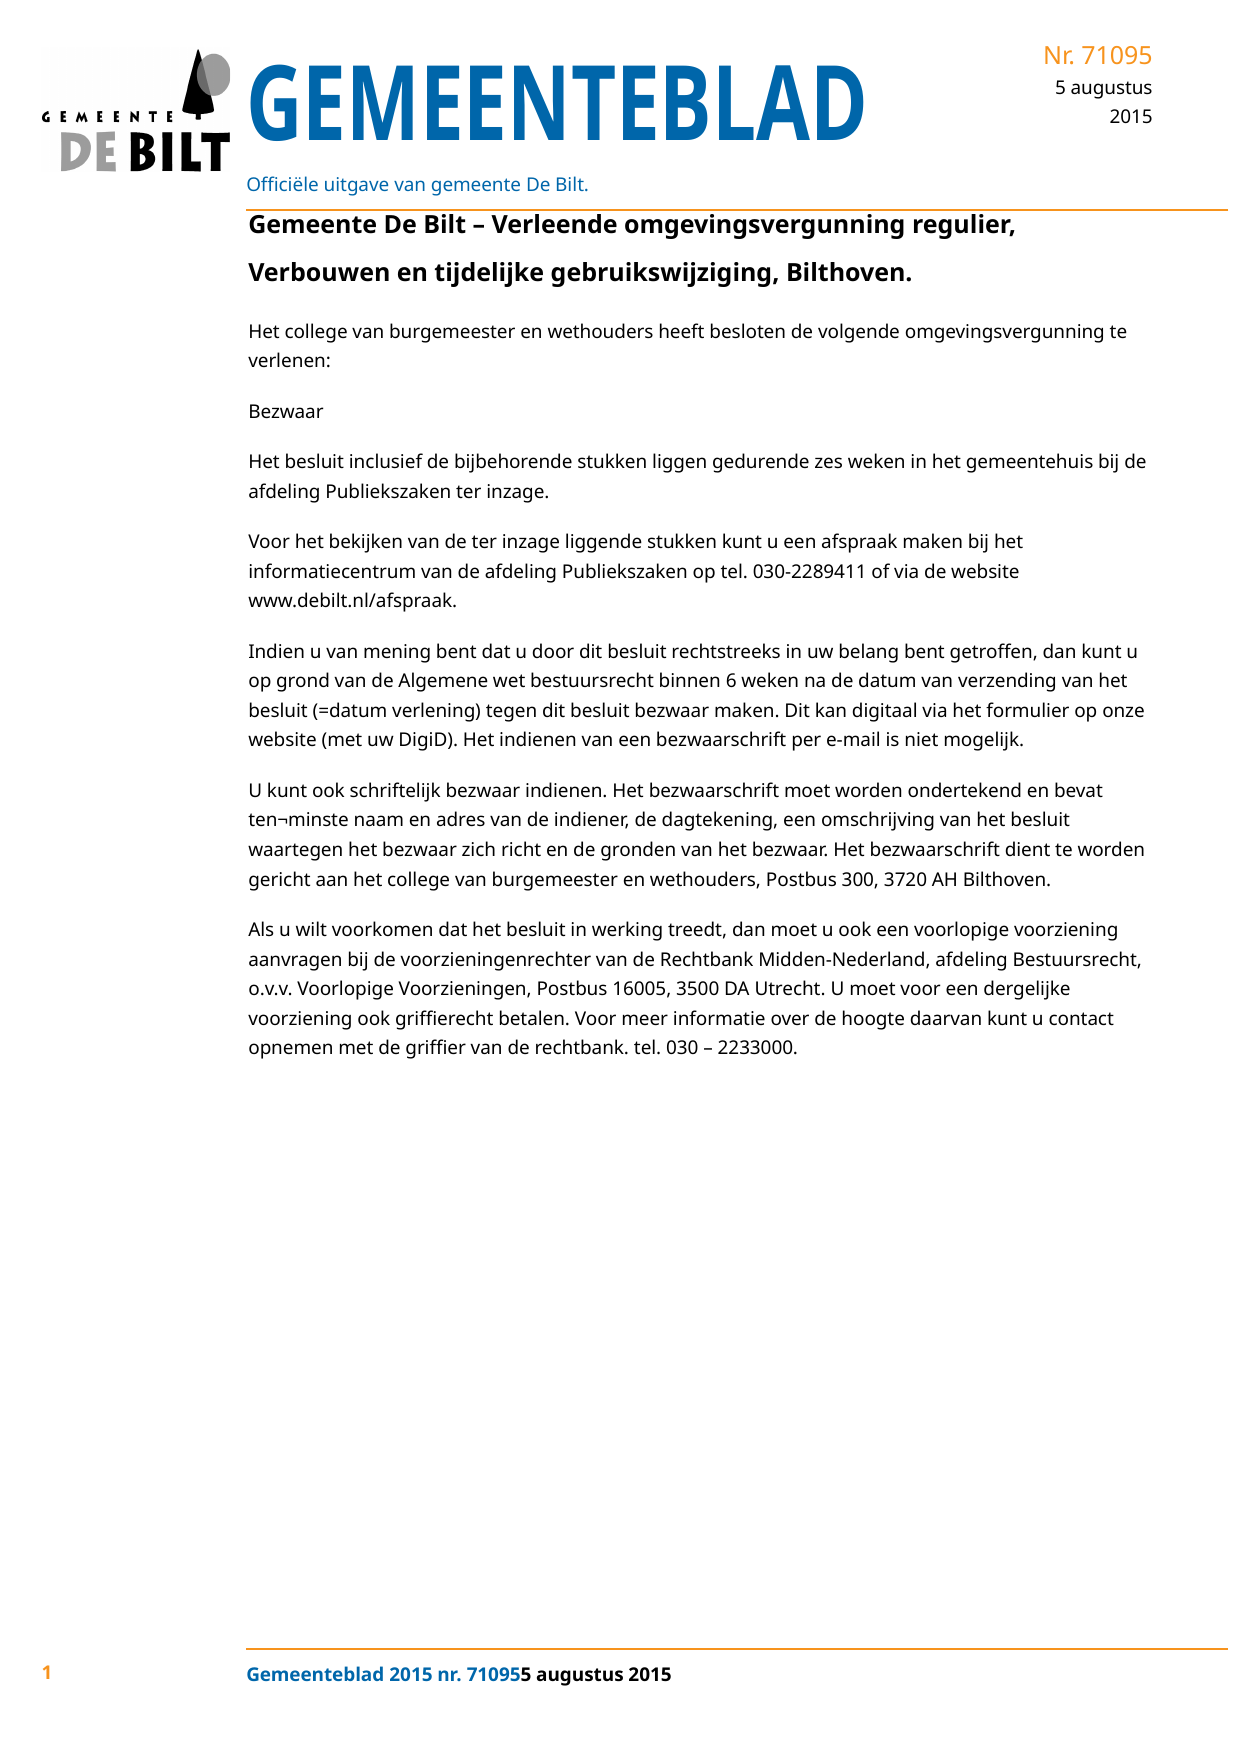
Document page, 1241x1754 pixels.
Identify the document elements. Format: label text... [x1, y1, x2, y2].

text U kunt ook schriftelijk bezwaar indienen. Het bezwaarschrift moet worden ondertekend en bevat ten¬minste naam en adres van de indiener, de dagtekening, een omschrijving van het besluit waartegen het bezwaar zich richt en de gronden van het bezwaar. Het bezwaarschrift dient te worden gericht aan het college van burgemeester en wethouders, Postbus 300, 3720 AH Bilthoven. [248, 777, 1152, 892]
picture [41, 47, 231, 172]
text Het besluit inclusief de bijbehorende stukken liggen gedurende zes weken in het gemeentehuis bij de afdeling Publiekszaken ter inzage. [248, 448, 1152, 504]
text Bezwaar [248, 398, 1152, 424]
text Indien u van mening bent dat u door dit besluit rechtstreeks in uw belang bent getroffen, dan kunt u op grond van de Algemene wet bestuursrecht binnen 6 weken na de datum van verzending van het besluit (=datum verlening) tegen dit besluit bezwaar maken. Dit kan digitaal via het formulier op onze website (met uw DigiD). Het indienen van een bezwaarschrift per e-mail is niet mogelijk. [248, 638, 1152, 752]
text Als u wilt voorkomen dat het besluit in werking treedt, dan moet u ook een voorlopige voorziening aanvragen bij de voorzieningenrechter van de Rechtbank Midden-Nederland, afdeling Bestuursrecht, o.v.v. Voorlopige Voorzieningen, Postbus 16005, 3500 DA Utrecht. U moet voor een dergelijke voorziening ook griffierecht betalen. Voor meer informatie over de hoogte daarvan kunt u contact opnemen met de griffier van de rechtbank. tel. 030 – 2233000. [248, 916, 1152, 1060]
text Voor het bekijken van de ter inzage liggende stukken kunt u een afspraak maken bij het informatiecentrum van de afdeling Publiekszaken op tel. 030-2289411 of via de website www.debilt.nl/afspraak. [248, 528, 1152, 613]
text Gemeente De Bilt – Verleende omgevingsvergunning regulier, Verbouwen en tijdelijke gebruikswijziging, Bilthoven. [248, 211, 1152, 288]
text Het college van burgemeester en wethouders heeft besloten de volgende omgevingsvergunning te verlenen: [248, 318, 1152, 373]
